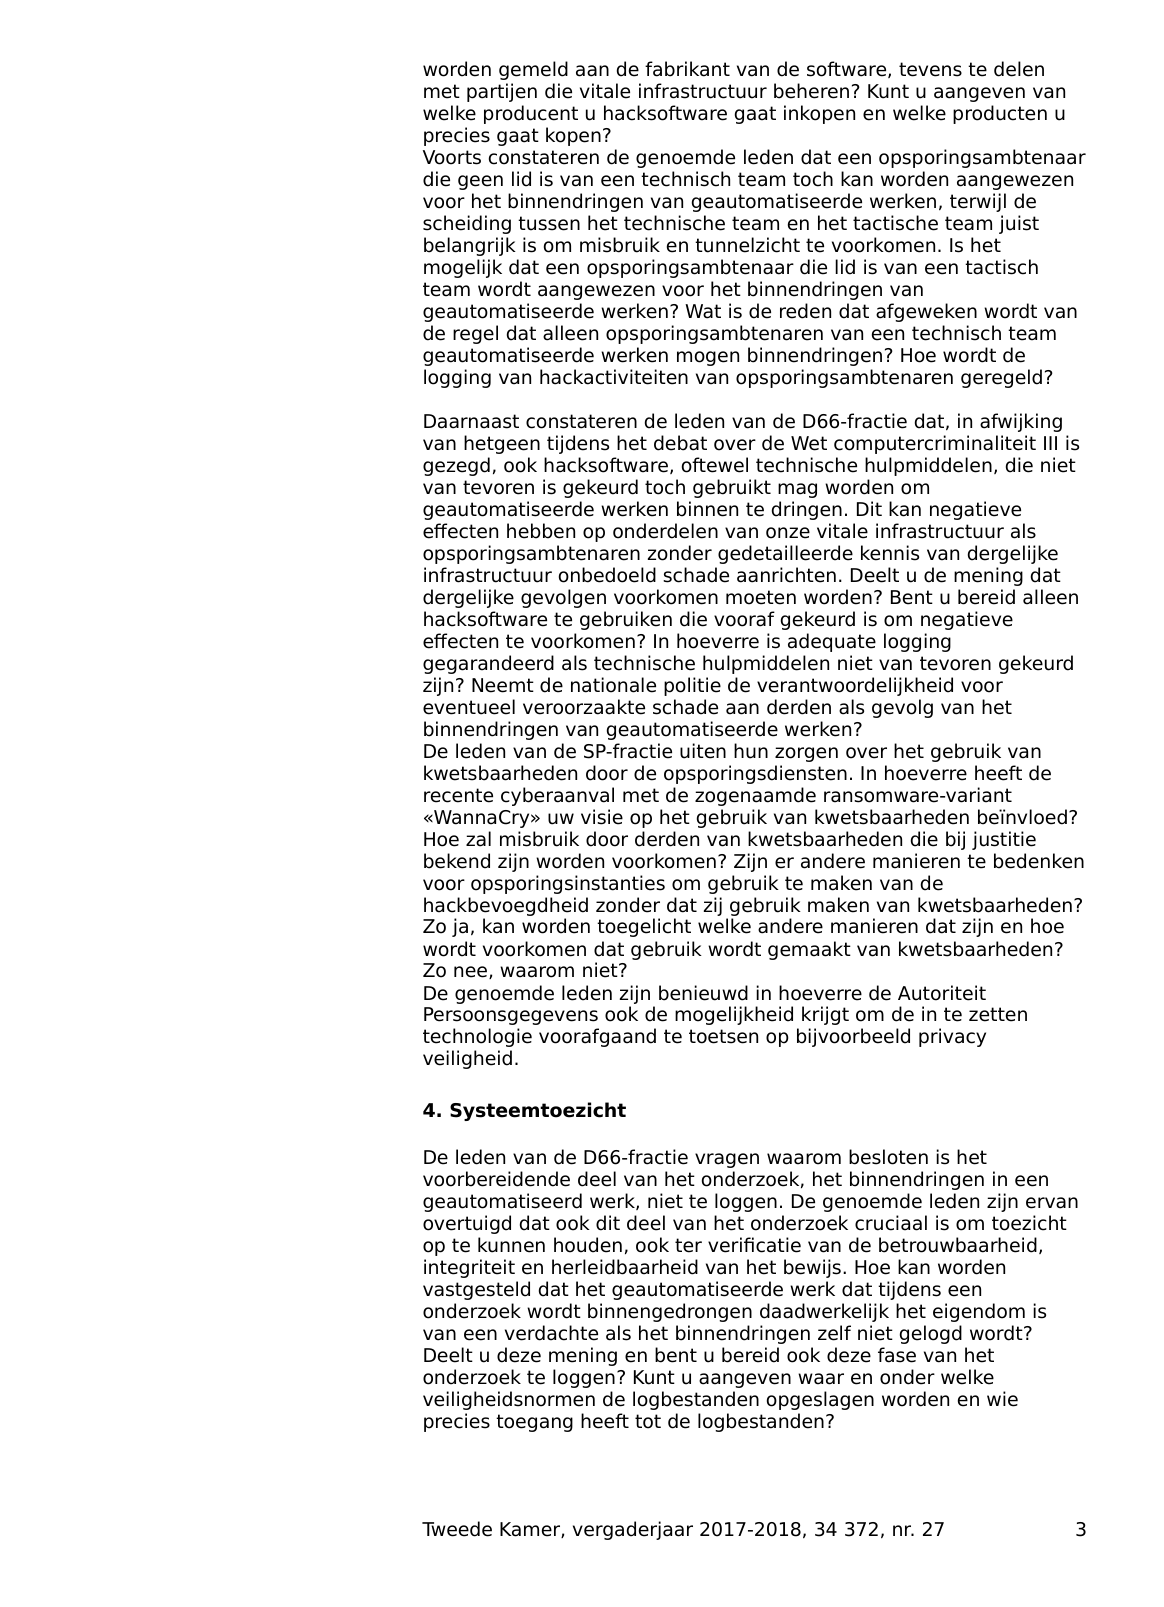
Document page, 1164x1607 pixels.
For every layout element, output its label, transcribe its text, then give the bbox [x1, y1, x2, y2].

text De leden van de D66-fractie vragen waarom besloten is het voorbereidende deel van het onderzoek, het binnendringen in een geautomatiseerd werk, niet te loggen. De genoemde leden zijn ervan overtuigd dat ook dit deel van het onderzoek cruciaal is om toezicht op te kunnen houden, ook ter verificatie van de betrouwbaarheid, integriteit en herleidbaarheid van het bewijs. Hoe kan worden vastgesteld dat het geautomatiseerde werk dat tijdens een onderzoek wordt binnengedrongen daadwerkelijk het eigendom is van een verdachte als het binnendringen zelf niet gelogd wordt? Deelt u deze mening en bent u bereid ook deze fase van het onderzoek te loggen? Kunt u aangeven waar en onder welke veiligheidsnormen de logbestanden opgeslagen worden en wie precies toegang heeft tot de logbestanden? [422, 1147, 1087, 1433]
text worden gemeld aan de fabrikant van de software, tevens te delen met partijen die vitale infrastructuur beheren? Kunt u aangeven van welke producent u hacksoftware gaat inkopen en welke producten u precies gaat kopen? [422, 59, 1087, 147]
text De genoemde leden zijn benieuwd in hoeverre de Autoriteit Persoonsgegevens ook de mogelijkheid krijgt om de in te zetten technologie voorafgaand te toetsen op bijvoorbeeld privacy veiligheid. [422, 982, 1087, 1070]
text Daarnaast constateren de leden van de D66-fractie dat, in afwijking van hetgeen tijdens het debat over de Wet computercriminaliteit III is gezegd, ook hacksoftware, oftewel technische hulpmiddelen, die niet van tevoren is gekeurd toch gebruikt mag worden om geautomatiseerde werken binnen te dringen. Dit kan negatieve effecten hebben op onderdelen van onze vitale infrastructuur als opsporingsambtenaren zonder gedetailleerde kennis van dergelijke infrastructuur onbedoeld schade aanrichten. Deelt u de mening dat dergelijke gevolgen voorkomen moeten worden? Bent u bereid alleen hacksoftware te gebruiken die vooraf gekeurd is om negatieve effecten te voorkomen? In hoeverre is adequate logging gegarandeerd als technische hulpmiddelen niet van tevoren gekeurd zijn? Neemt de nationale politie de verantwoordelijkheid voor eventueel veroorzaakte schade aan derden als gevolg van het binnendringen van geautomatiseerde werken? [422, 411, 1087, 741]
subtitle 4. Systeemtoezicht [422, 1100, 1087, 1122]
text De leden van de SP-fractie uiten hun zorgen over het gebruik van kwetsbaarheden door de opsporingsdiensten. In hoeverre heeft de recente cyberaanval met de zogenaamde ransomware-variant «WannaCry» uw visie op het gebruik van kwetsbaarheden beïnvloed? Hoe zal misbruik door derden van kwetsbaarheden die bij justitie bekend zijn worden voorkomen? Zijn er andere manieren te bedenken voor opsporingsinstanties om gebruik te maken van de hackbevoegdheid zonder dat zij gebruik maken van kwetsbaarheden? Zo ja, kan worden toegelicht welke andere manieren dat zijn en hoe wordt voorkomen dat gebruik wordt gemaakt van kwetsbaarheden? Zo nee, waarom niet? [422, 741, 1087, 982]
text Voorts constateren de genoemde leden dat een opsporingsambtenaar die geen lid is van een technisch team toch kan worden aangewezen voor het binnendringen van geautomatiseerde werken, terwijl de scheiding tussen het technische team en het tactische team juist belangrijk is om misbruik en tunnelzicht te voorkomen. Is het mogelijk dat een opsporingsambtenaar die lid is van een tactisch team wordt aangewezen voor het binnendringen van geautomatiseerde werken? Wat is de reden dat afgeweken wordt van de regel dat alleen opsporingsambtenaren van een technisch team geautomatiseerde werken mogen binnendringen? Hoe wordt de logging van hackactiviteiten van opsporingsambtenaren geregeld? [422, 147, 1087, 389]
